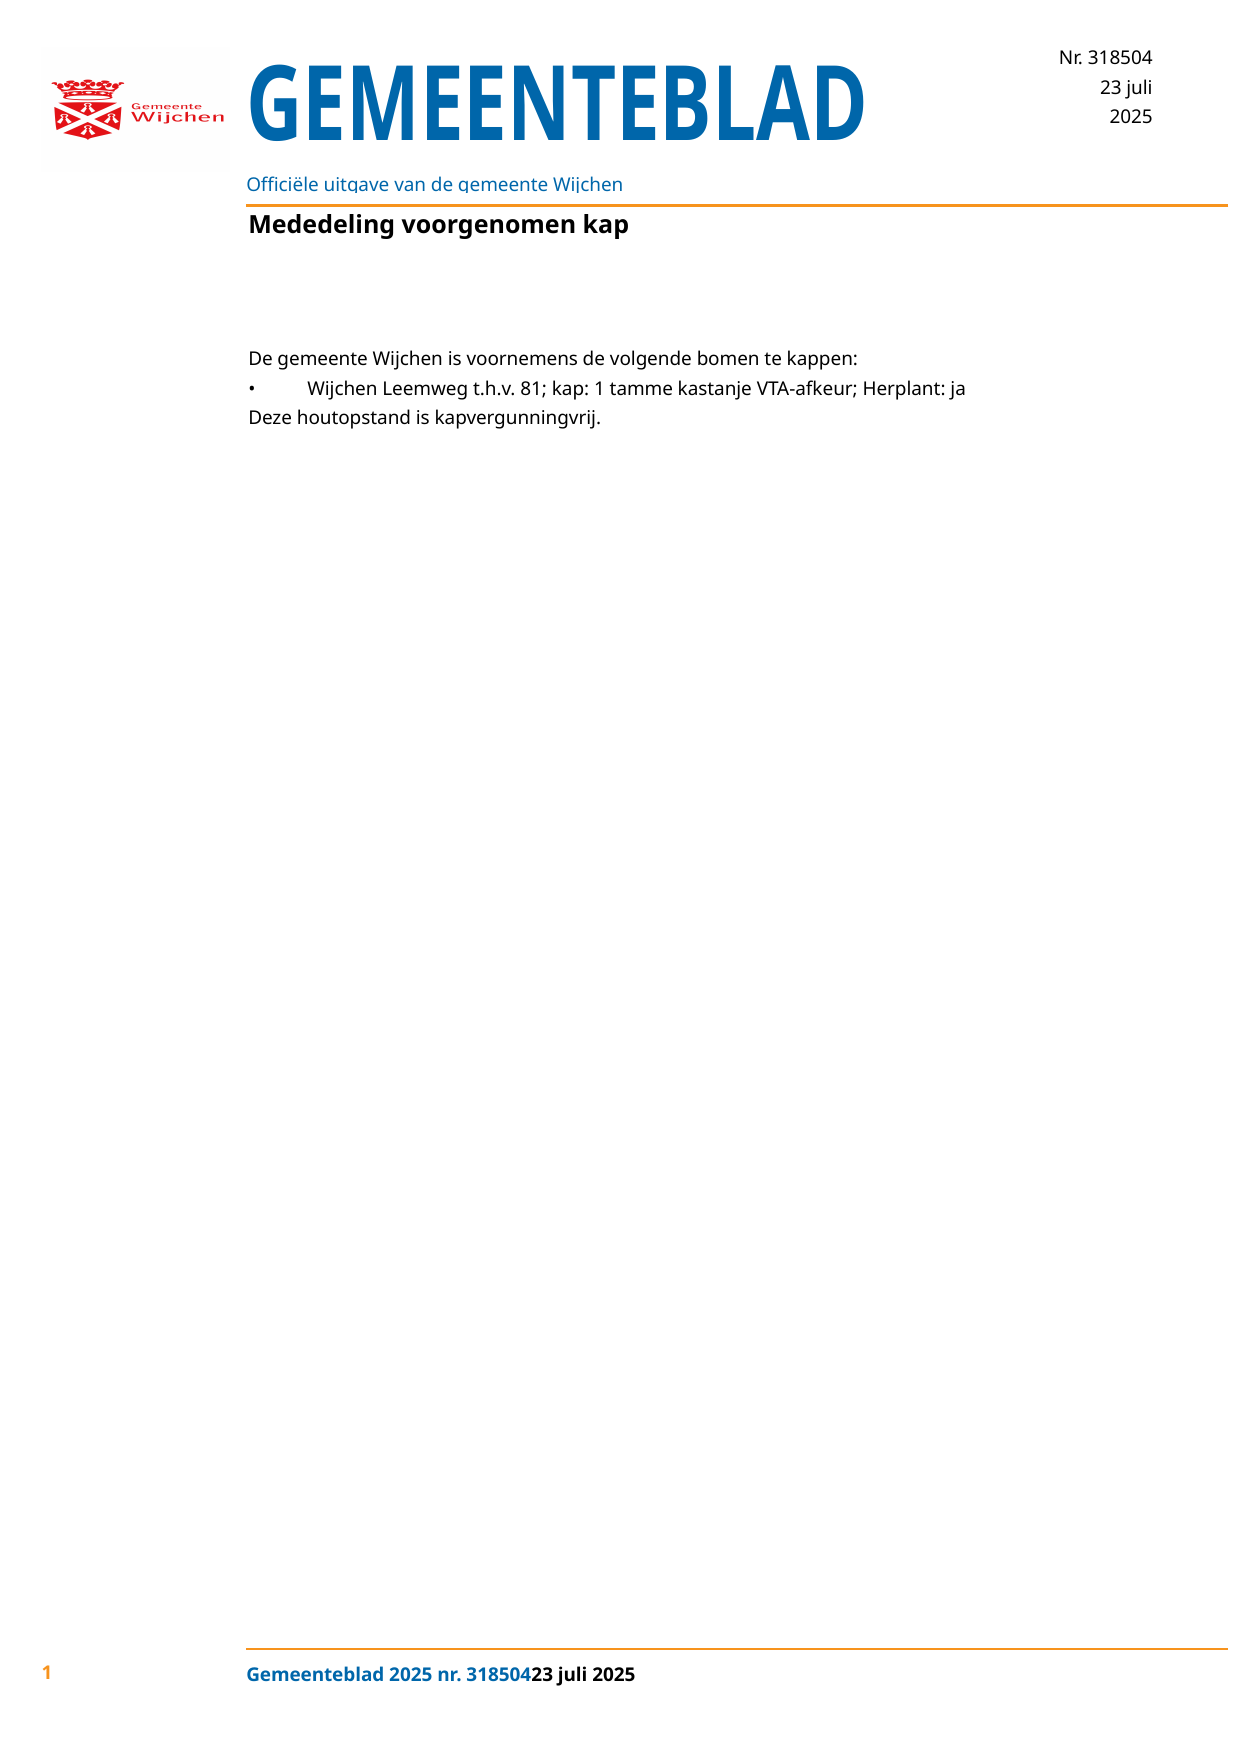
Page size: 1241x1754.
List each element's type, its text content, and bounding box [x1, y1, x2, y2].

text Deze houtopstand is kapvergunningvrij. [248, 404, 1152, 430]
text Mededeling voorgenomen kap [248, 207, 1152, 241]
list Wijchen Leemweg t.h.v. 81; kap: 1 tamme kastanje VTA-afkeur; Herplant: ja [248, 375, 1152, 401]
picture [41, 47, 231, 172]
text De gemeente Wijchen is voornemens de volgende bomen te kappen: [248, 345, 1152, 371]
